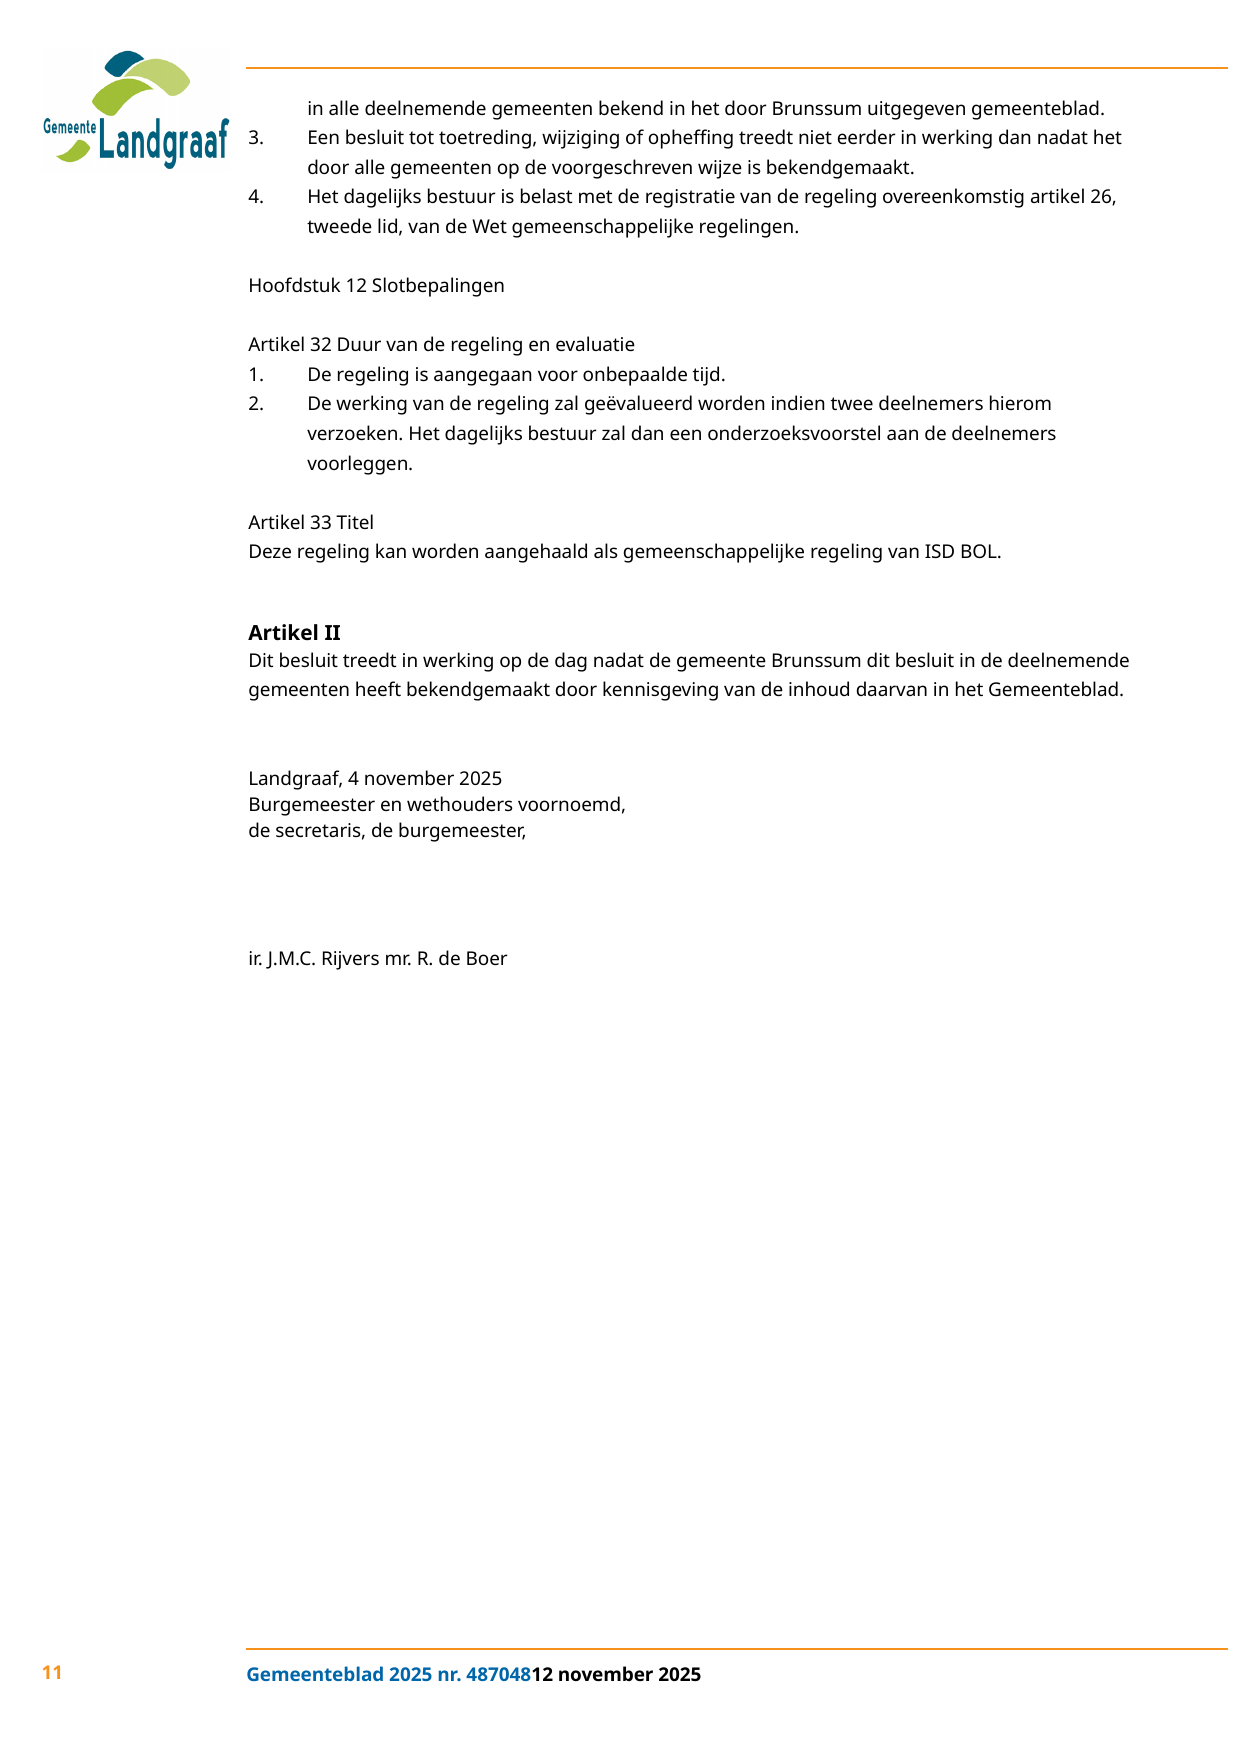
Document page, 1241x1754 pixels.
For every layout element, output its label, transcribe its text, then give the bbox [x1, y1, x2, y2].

list Het dagelijks bestuur is belast met de registratie van de regeling overeenkomstig artikel 26, tweede lid, van de Wet gemeenschappelijke regelingen. [248, 183, 1152, 239]
text Deze regeling kan worden aangehaald als gemeenschappelijke regeling van ISD BOL. [248, 538, 1152, 564]
text Artikel 32 Duur van de regeling en evaluatie [248, 331, 1152, 357]
picture [41, 47, 231, 172]
text Landgraaf, 4 november 2025 [248, 765, 1152, 791]
list De regeling is aangegaan voor onbepaalde tijd. [248, 361, 1152, 387]
text Artikel II [248, 618, 1152, 647]
list Een besluit tot toetreding, wijziging of opheffing treedt niet eerder in werking dan nadat het door alle gemeenten op de voorgeschreven wijze is bekendgemaakt. [248, 124, 1152, 180]
text de secretaris, de burgemeester, [248, 817, 1152, 842]
text Dit besluit treedt in werking op de dag nadat de gemeente Brunssum dit besluit in de deelnemende gemeenten heeft bekendgemaakt door kennisgeving van de inhoud daarvan in het Gemeenteblad. [248, 647, 1152, 702]
list De werking van de regeling zal geëvalueerd worden indien twee deelnemers hierom verzoeken. Het dagelijks bestuur zal dan een onderzoeksvoorstel aan de deelnemers voorleggen. [248, 391, 1152, 476]
text ir. J.M.C. Rijvers mr. R. de Boer [248, 945, 1152, 971]
list in alle deelnemende gemeenten bekend in het door Brunssum uitgegeven gemeenteblad. [248, 95, 1152, 121]
text Hoofdstuk 12 Slotbepalingen [248, 272, 1152, 298]
text Burgemeester en wethouders voornoemd, [248, 791, 1152, 817]
text Artikel 33 Titel [248, 509, 1152, 535]
